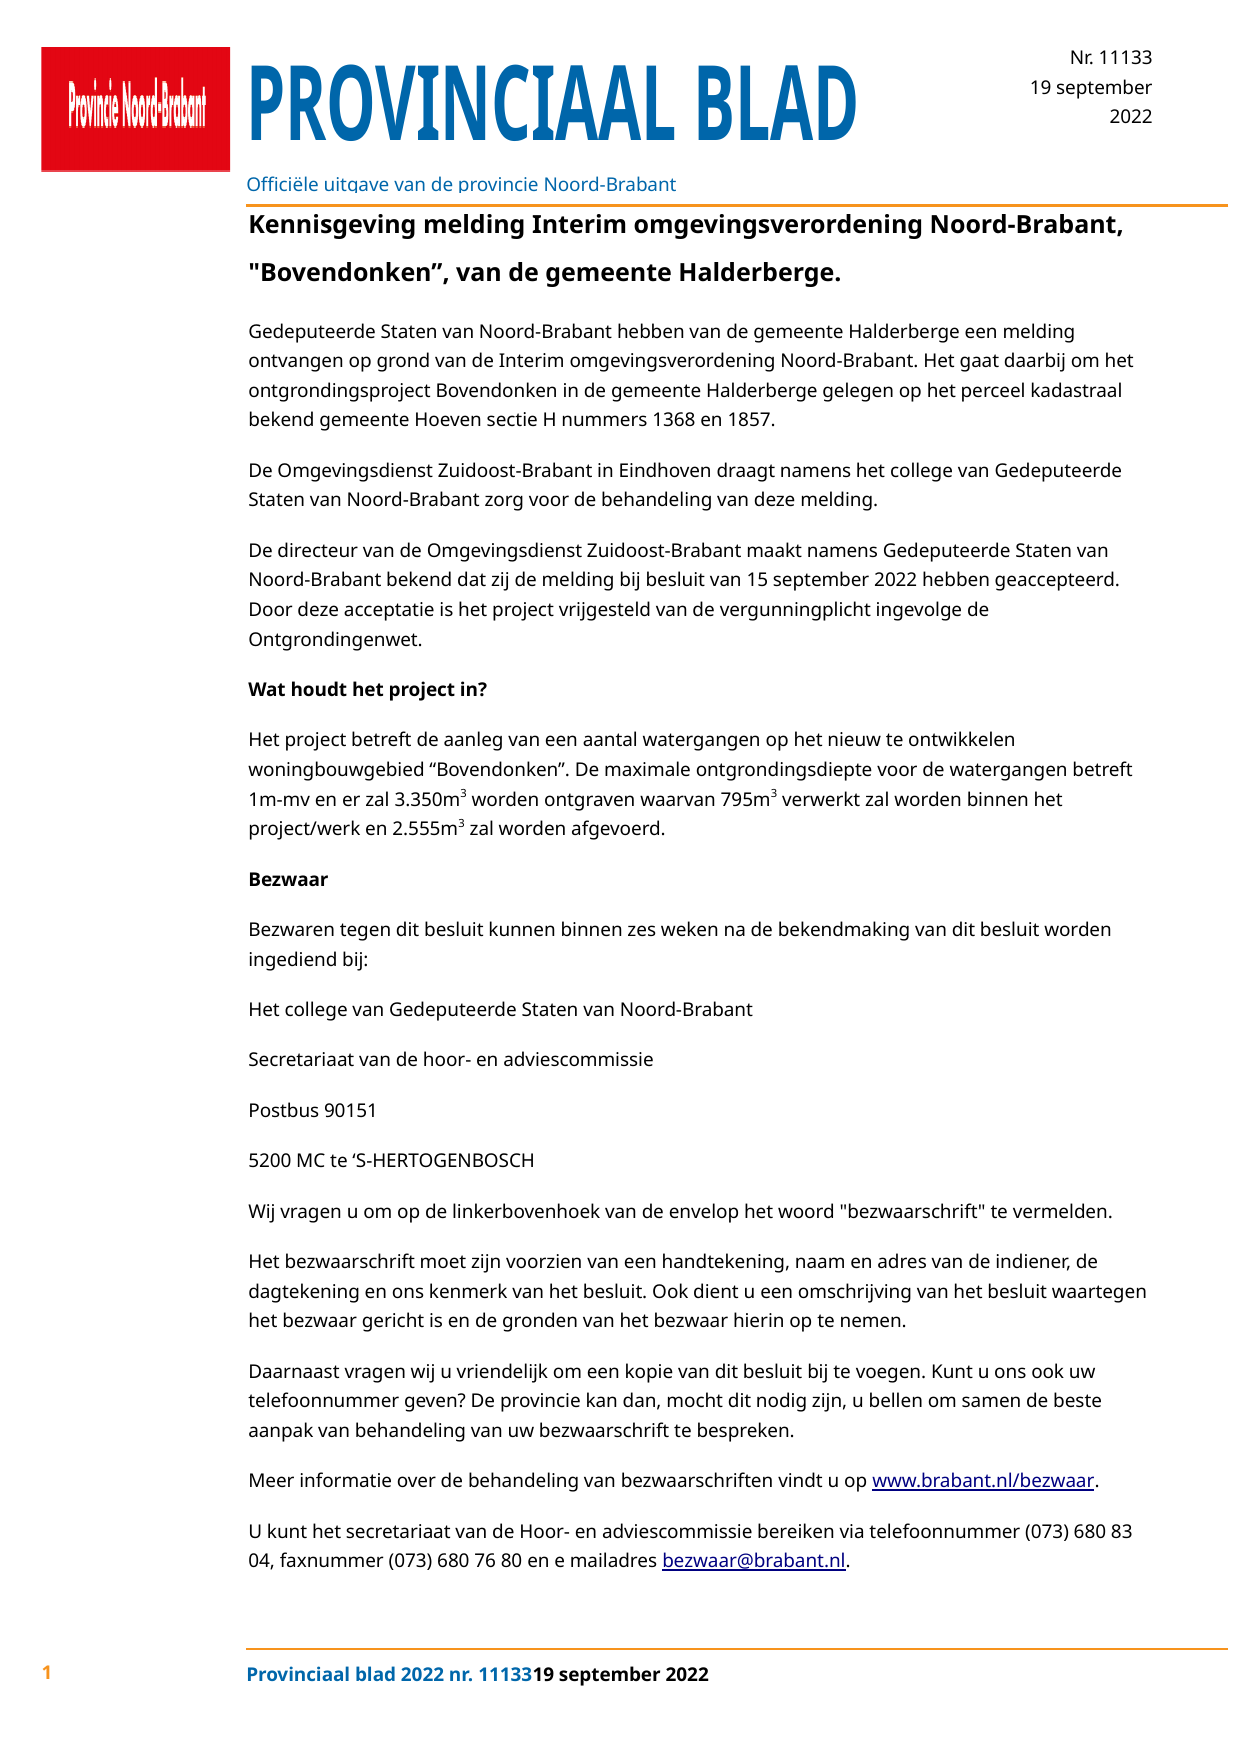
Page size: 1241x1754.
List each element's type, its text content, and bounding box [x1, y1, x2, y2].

text Bezwaar [248, 866, 1152, 892]
text Postbus 90151 [248, 1097, 1152, 1123]
text Wat houdt het project in? [248, 676, 1152, 702]
text Kennisgeving melding Interim omgevingsverordening Noord-Brabant, "Bovendonken”, van de gemeente Halderberge. [248, 207, 1152, 288]
text Gedeputeerde Staten van Noord-Brabant hebben van de gemeente Halderberge een melding ontvangen op grond van de Interim omgevingsverordening Noord-Brabant. Het gaat daarbij om het ontgrondingsproject Bovendonken in de gemeente Halderberge gelegen op het perceel kadastraal bekend gemeente Hoeven sectie H nummers 1368 en 1857. [248, 318, 1152, 432]
text De Omgevingsdienst Zuidoost-Brabant in Eindhoven draagt namens het college van Gedeputeerde Staten van Noord-Brabant zorg voor de behandeling van deze melding. [248, 457, 1152, 512]
text U kunt het secretariaat van de Hoor- en adviescommissie bereiken via telefoonnummer (073) 680 83 04, faxnummer (073) 680 76 80 en e mailadres bezwaar@brabant.nl. [248, 1518, 1152, 1573]
text Wij vragen u om op de linkerbovenhoek van de envelop het woord "bezwaarschrift" te vermelden. [248, 1198, 1152, 1224]
text Het project betreft de aanleg van een aantal watergangen op het nieuw te ontwikkelen woningbouwgebied “Bovendonken”. De maximale ontgrondingsdiepte voor de watergangen betreft 1m-mv en er zal 3.350m3 worden ontgraven waarvan 795m3 verwerkt zal worden binnen het project/werk en 2.555m3 zal worden afgevoerd. [248, 727, 1152, 841]
text Het bezwaarschrift moet zijn voorzien van een handtekening, naam en adres van de indiener, de dagtekening en ons kenmerk van het besluit. Ook dient u een omschrijving van het besluit waartegen het bezwaar gericht is en de gronden van het bezwaar hierin op te nemen. [248, 1248, 1152, 1333]
text De directeur van de Omgevingsdienst Zuidoost-Brabant maakt namens Gedeputeerde Staten van Noord-Brabant bekend dat zij de melding bij besluit van 15 september 2022 hebben geaccepteerd. Door deze acceptatie is het project vrijgesteld van de vergunningplicht ingevolge de Ontgrondingenwet. [248, 537, 1152, 652]
picture [41, 47, 231, 172]
text Meer informatie over de behandeling van bezwaarschriften vindt u op www.brabant.nl/bezwaar. [248, 1467, 1152, 1493]
text Het college van Gedeputeerde Staten van Noord-Brabant [248, 996, 1152, 1022]
text 5200 MC te ‘S‑HERTOGENBOSCH [248, 1147, 1152, 1173]
text Bezwaren tegen dit besluit kunnen binnen zes weken na de bekendmaking van dit besluit worden ingediend bij: [248, 916, 1152, 972]
text Daarnaast vragen wij u vriendelijk om een kopie van dit besluit bij te voegen. Kunt u ons ook uw telefoonnummer geven? De provincie kan dan, mocht dit nodig zijn, u bellen om samen de beste aanpak van behandeling van uw bezwaarschrift te bespreken. [248, 1358, 1152, 1443]
text Secretariaat van de hoor- en adviescommissie [248, 1047, 1152, 1072]
